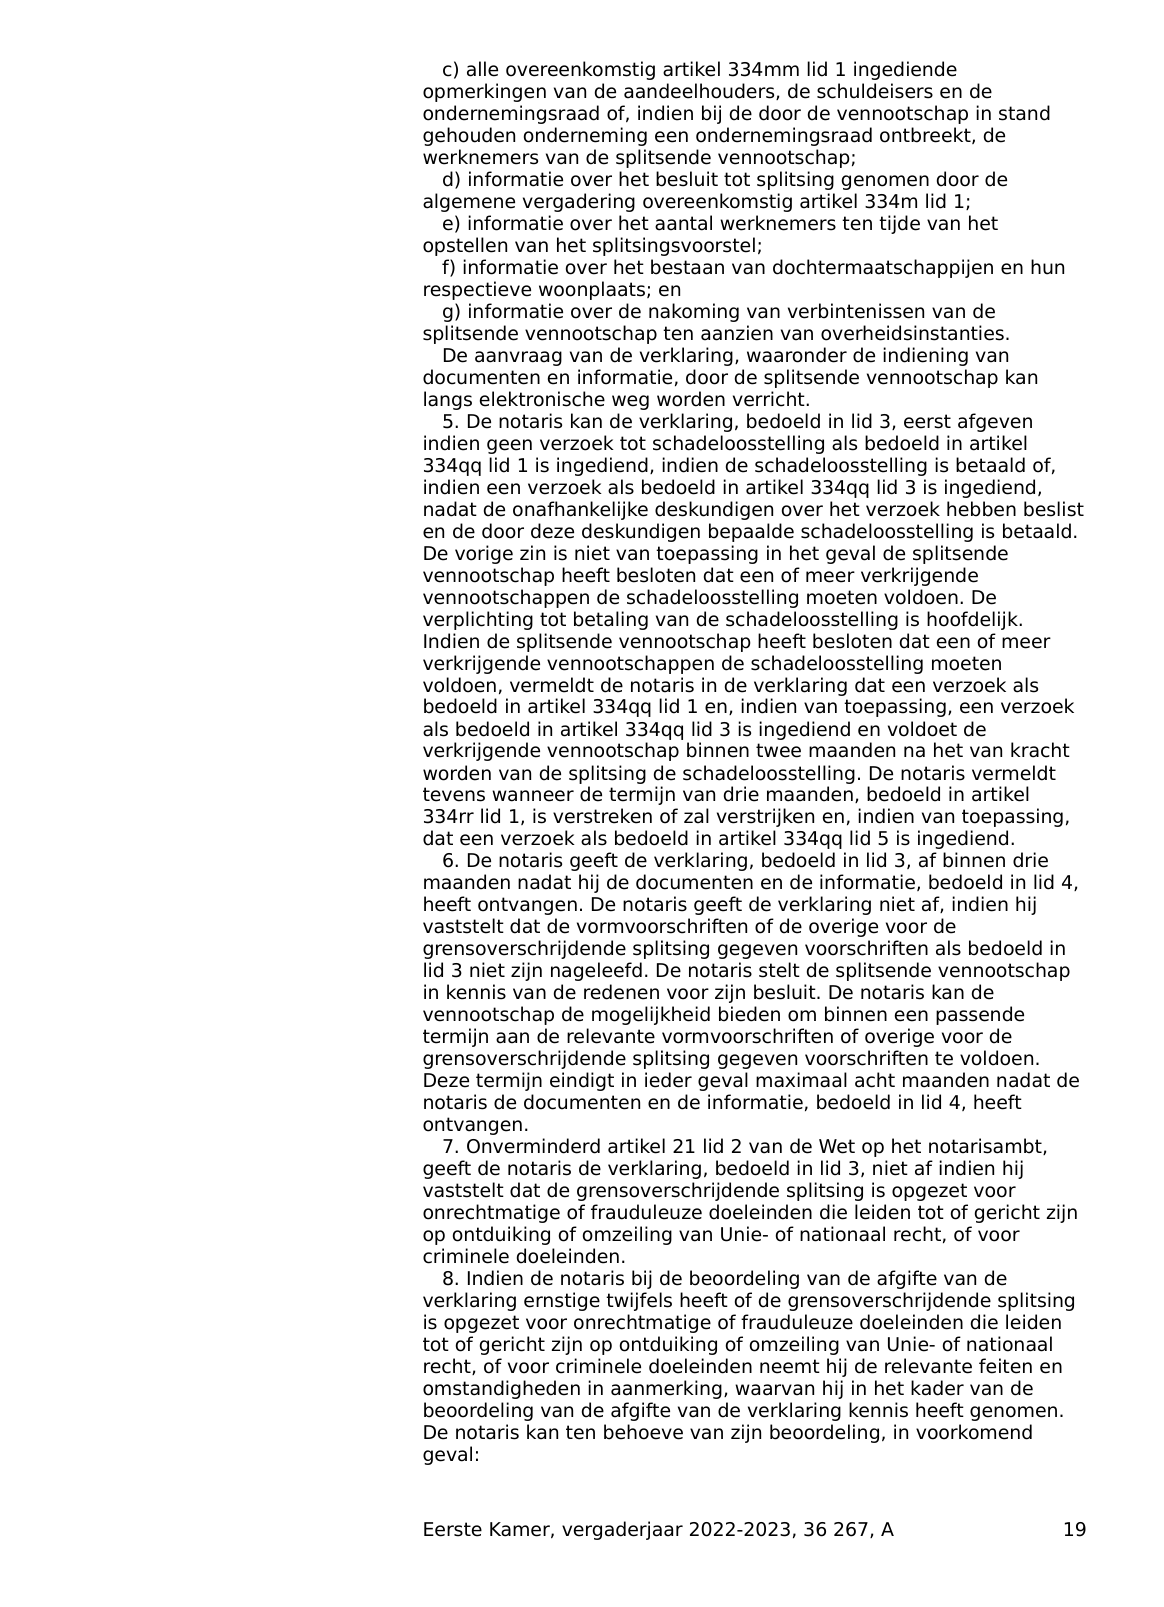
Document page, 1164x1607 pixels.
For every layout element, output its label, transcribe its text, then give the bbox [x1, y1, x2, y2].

text e) informatie over het aantal werknemers ten tijde van het opstellen van het splitsingsvoorstel; [422, 213, 1087, 257]
text d) informatie over het besluit tot splitsing genomen door de algemene vergadering overeenkomstig artikel 334m lid 1; [422, 169, 1087, 213]
text f) informatie over het bestaan van dochtermaatschappijen en hun respectieve woonplaats; en [422, 257, 1087, 301]
text g) informatie over de nakoming van verbintenissen van de splitsende vennootschap ten aanzien van overheidsinstanties. [422, 301, 1087, 345]
text 8. Indien de notaris bij de beoordeling van de afgifte van de verklaring ernstige twijfels heeft of de grensoverschrijdende splitsing is opgezet voor onrechtmatige of frauduleuze doeleinden die leiden tot of gericht zijn op ontduiking of omzeiling van Unie- of nationaal recht, of voor criminele doeleinden neemt hij de relevante feiten en omstandigheden in aanmerking, waarvan hij in het kader van de beoordeling van de afgifte van de verklaring kennis heeft genomen. De notaris kan ten behoeve van zijn beoordeling, in voorkomend geval: [422, 1268, 1087, 1466]
text 5. De notaris kan de verklaring, bedoeld in lid 3, eerst afgeven indien geen verzoek tot schadeloosstelling als bedoeld in artikel 334qq lid 1 is ingediend, indien de schadeloosstelling is betaald of, indien een verzoek als bedoeld in artikel 334qq lid 3 is ingediend, nadat de onafhankelijke deskundigen over het verzoek hebben beslist en de door deze deskundigen bepaalde schadeloosstelling is betaald. De vorige zin is niet van toepassing in het geval de splitsende vennootschap heeft besloten dat een of meer verkrijgende vennootschappen de schadeloosstelling moeten voldoen. De verplichting tot betaling van de schadeloosstelling is hoofdelijk. Indien de splitsende vennootschap heeft besloten dat een of meer verkrijgende vennootschappen de schadeloosstelling moeten voldoen, vermeldt de notaris in de verklaring dat een verzoek als bedoeld in artikel 334qq lid 1 en, indien van toepassing, een verzoek als bedoeld in artikel 334qq lid 3 is ingediend en voldoet de verkrijgende vennootschap binnen twee maanden na het van kracht worden van de splitsing de schadeloosstelling. De notaris vermeldt tevens wanneer de termijn van drie maanden, bedoeld in artikel 334rr lid 1, is verstreken of zal verstrijken en, indien van toepassing, dat een verzoek als bedoeld in artikel 334qq lid 5 is ingediend. [422, 411, 1087, 850]
text c) alle overeenkomstig artikel 334mm lid 1 ingediende opmerkingen van de aandeelhouders, de schuldeisers en de ondernemingsraad of, indien bij de door de vennootschap in stand gehouden onderneming een ondernemingsraad ontbreekt, de werknemers van de splitsende vennootschap; [422, 59, 1087, 169]
text De aanvraag van de verklaring, waaronder de indiening van documenten en informatie, door de splitsende vennootschap kan langs elektronische weg worden verricht. [422, 345, 1087, 411]
text 6. De notaris geeft de verklaring, bedoeld in lid 3, af binnen drie maanden nadat hij de documenten en de informatie, bedoeld in lid 4, heeft ontvangen. De notaris geeft de verklaring niet af, indien hij vaststelt dat de vormvoorschriften of de overige voor de grensoverschrijdende splitsing gegeven voorschriften als bedoeld in lid 3 niet zijn nageleefd. De notaris stelt de splitsende vennootschap in kennis van de redenen voor zijn besluit. De notaris kan de vennootschap de mogelijkheid bieden om binnen een passende termijn aan de relevante vormvoorschriften of overige voor de grensoverschrijdende splitsing gegeven voorschriften te voldoen. Deze termijn eindigt in ieder geval maximaal acht maanden nadat de notaris de documenten en de informatie, bedoeld in lid 4, heeft ontvangen. [422, 850, 1087, 1136]
text 7. Onverminderd artikel 21 lid 2 van de Wet op het notarisambt, geeft de notaris de verklaring, bedoeld in lid 3, niet af indien hij vaststelt dat de grensoverschrijdende splitsing is opgezet voor onrechtmatige of frauduleuze doeleinden die leiden tot of gericht zijn op ontduiking of omzeiling van Unie- of nationaal recht, of voor criminele doeleinden. [422, 1136, 1087, 1268]
